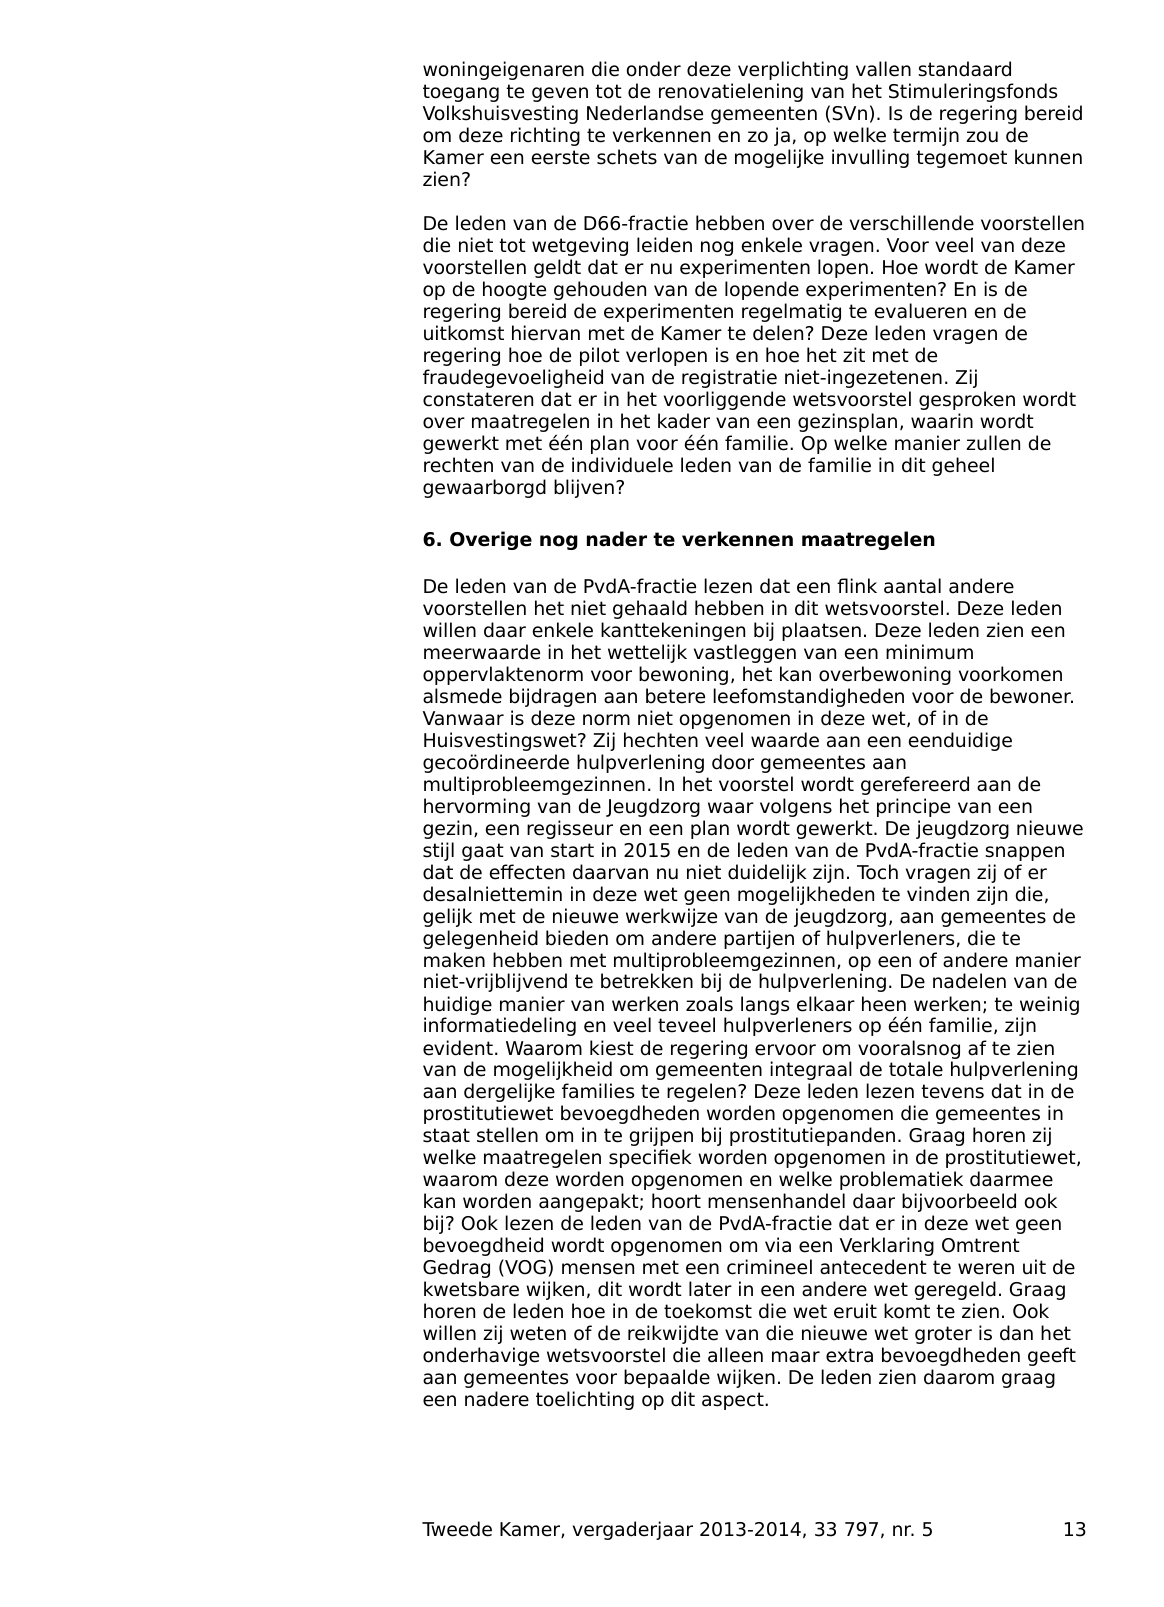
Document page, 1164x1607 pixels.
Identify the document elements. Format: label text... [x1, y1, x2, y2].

text De leden van de D66-fractie hebben over de verschillende voorstellen die niet tot wetgeving leiden nog enkele vragen. Voor veel van deze voorstellen geldt dat er nu experimenten lopen. Hoe wordt de Kamer op de hoogte gehouden van de lopende experimenten? En is de regering bereid de experimenten regelmatig te evalueren en de uitkomst hiervan met de Kamer te delen? Deze leden vragen de regering hoe de pilot verlopen is en hoe het zit met de fraudegevoeligheid van de registratie niet-ingezetenen. Zij constateren dat er in het voorliggende wetsvoorstel gesproken wordt over maatregelen in het kader van een gezinsplan, waarin wordt gewerkt met één plan voor één familie. Op welke manier zullen de rechten van de individuele leden van de familie in dit geheel gewaarborgd blijven? [422, 213, 1087, 499]
text De leden van de PvdA-fractie lezen dat een flink aantal andere voorstellen het niet gehaald hebben in dit wetsvoorstel. Deze leden willen daar enkele kanttekeningen bij plaatsen. Deze leden zien een meerwaarde in het wettelijk vastleggen van een minimum oppervlaktenorm voor bewoning, het kan overbewoning voorkomen alsmede bijdragen aan betere leefomstandigheden voor de bewoner. Vanwaar is deze norm niet opgenomen in deze wet, of in de Huisvestingswet? Zij hechten veel waarde aan een eenduidige gecoördineerde hulpverlening door gemeentes aan multiprobleemgezinnen. In het voorstel wordt gerefereerd aan de hervorming van de Jeugdzorg waar volgens het principe van een gezin, een regisseur en een plan wordt gewerkt. De jeugdzorg nieuwe stijl gaat van start in 2015 en de leden van de PvdA-fractie snappen dat de effecten daarvan nu niet duidelijk zijn. Toch vragen zij of er desalniettemin in deze wet geen mogelijkheden te vinden zijn die, gelijk met de nieuwe werkwijze van de jeugdzorg, aan gemeentes de gelegenheid bieden om andere partijen of hulpverleners, die te maken hebben met multiprobleemgezinnen, op een of andere manier niet-vrijblijvend te betrekken bij de hulpverlening. De nadelen van de huidige manier van werken zoals langs elkaar heen werken; te weinig informatiedeling en veel teveel hulpverleners op één familie, zijn evident. Waarom kiest de regering ervoor om vooralsnog af te zien van de mogelijkheid om gemeenten integraal de totale hulpverlening aan dergelijke families te regelen? Deze leden lezen tevens dat in de prostitutiewet bevoegdheden worden opgenomen die gemeentes in staat stellen om in te grijpen bij prostitutiepanden. Graag horen zij welke maatregelen specifiek worden opgenomen in de prostitutiewet, waarom deze worden opgenomen en welke problematiek daarmee kan worden aangepakt; hoort mensenhandel daar bijvoorbeeld ook bij? Ook lezen de leden van de PvdA-fractie dat er in deze wet geen bevoegdheid wordt opgenomen om via een Verklaring Omtrent Gedrag (VOG) mensen met een crimineel antecedent te weren uit de kwetsbare wijken, dit wordt later in een andere wet geregeld. Graag horen de leden hoe in de toekomst die wet eruit komt te zien. Ook willen zij weten of de reikwijdte van die nieuwe wet groter is dan het onderhavige wetsvoorstel die alleen maar extra bevoegdheden geeft aan gemeentes voor bepaalde wijken. De leden zien daarom graag een nadere toelichting op dit aspect. [422, 576, 1087, 1411]
text woningeigenaren die onder deze verplichting vallen standaard toegang te geven tot de renovatielening van het Stimuleringsfonds Volkshuisvesting Nederlandse gemeenten (SVn). Is de regering bereid om deze richting te verkennen en zo ja, op welke termijn zou de Kamer een eerste schets van de mogelijke invulling tegemoet kunnen zien? [422, 59, 1087, 191]
subtitle 6. Overige nog nader te verkennen maatregelen [422, 529, 1087, 551]
